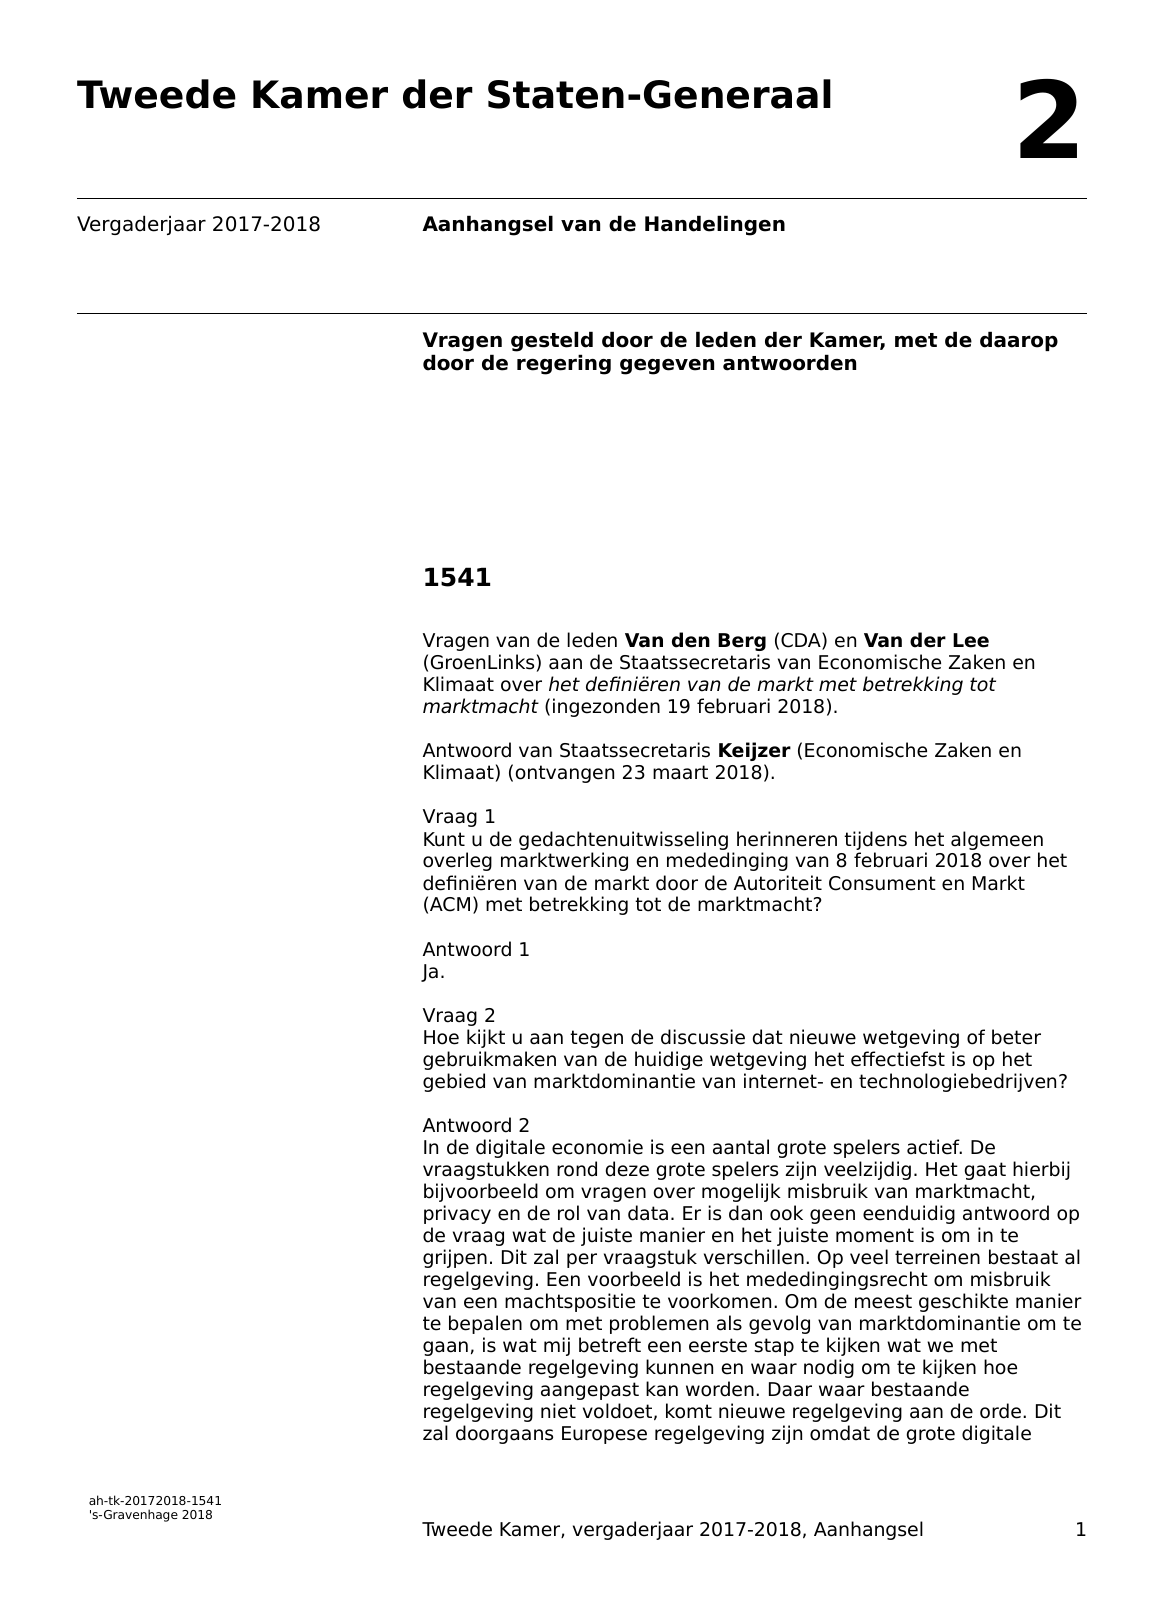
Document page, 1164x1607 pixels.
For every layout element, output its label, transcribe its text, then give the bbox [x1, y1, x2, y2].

text Antwoord van Staatssecretaris Keijzer (Economische Zaken en Klimaat) (ontvangen 23 maart 2018). [422, 740, 1087, 784]
text Antwoord 1 [422, 938, 1087, 961]
text In de digitale economie is een aantal grote spelers actief. De vraagstukken rond deze grote spelers zijn veelzijdig. Het gaat hierbij bijvoorbeeld om vragen over mogelijk misbruik van marktmacht, privacy en de rol van data. Er is dan ook geen eenduidig antwoord op de vraag wat de juiste manier en het juiste moment is om in te grijpen. Dit zal per vraagstuk verschillen. Op veel terreinen bestaat al regelgeving. Een voorbeeld is het mededingingsrecht om misbruik van een machtspositie te voorkomen. Om de meest geschikte manier te bepalen om met problemen als gevolg van marktdominantie om te gaan, is wat mij betreft een eerste stap te kijken wat we met bestaande regelgeving kunnen en waar nodig om te kijken hoe regelgeving aangepast kan worden. Daar waar bestaande regelgeving niet voldoet, komt nieuwe regelgeving aan de orde. Dit zal doorgaans Europese regelgeving zijn omdat de grote digitale [422, 1137, 1087, 1444]
table_cell Vragen gesteld door de leden der Kamer, met de daarop door de regering gegeven antwoorden [422, 314, 1087, 375]
text Vraag 2 [422, 1005, 1087, 1027]
table_cell Vergaderjaar 2017-2018 [77, 199, 422, 313]
text Vragen van de leden Van den Berg (CDA) en Van der Lee (GroenLinks) aan de Staatssecretaris van Economische Zaken en Klimaat over het definiëren van de markt met betrekking tot marktmacht (ingezonden 19 februari 2018). [422, 630, 1087, 718]
table_cell Aanhangsel van de Handelingen [422, 199, 1087, 313]
text 's-Gravenhage 2018 [88, 1508, 323, 1522]
text Antwoord 2 [422, 1115, 1087, 1137]
table_header 2 [886, 59, 1087, 198]
table_header Tweede Kamer der Staten-Generaal [77, 59, 886, 198]
text Kunt u de gedachtenuitwisseling herinneren tijdens het algemeen overleg marktwerking en mededinging van 8 februari 2018 over het definiëren van de markt door de Autoriteit Consument en Markt (ACM) met betrekking tot de marktmacht? [422, 828, 1087, 916]
text Vraag 1 [422, 806, 1087, 828]
text ah-tk-20172018-1541 [88, 1494, 323, 1508]
text Hoe kijkt u aan tegen de discussie dat nieuwe wetgeving of beter gebruikmaken van de huidige wetgeving het effectiefst is op het gebied van marktdominantie van internet- en technologiebedrijven? [422, 1027, 1087, 1093]
text 1541 [422, 563, 1087, 592]
text Ja. [422, 961, 1087, 982]
table_cell [77, 314, 422, 375]
